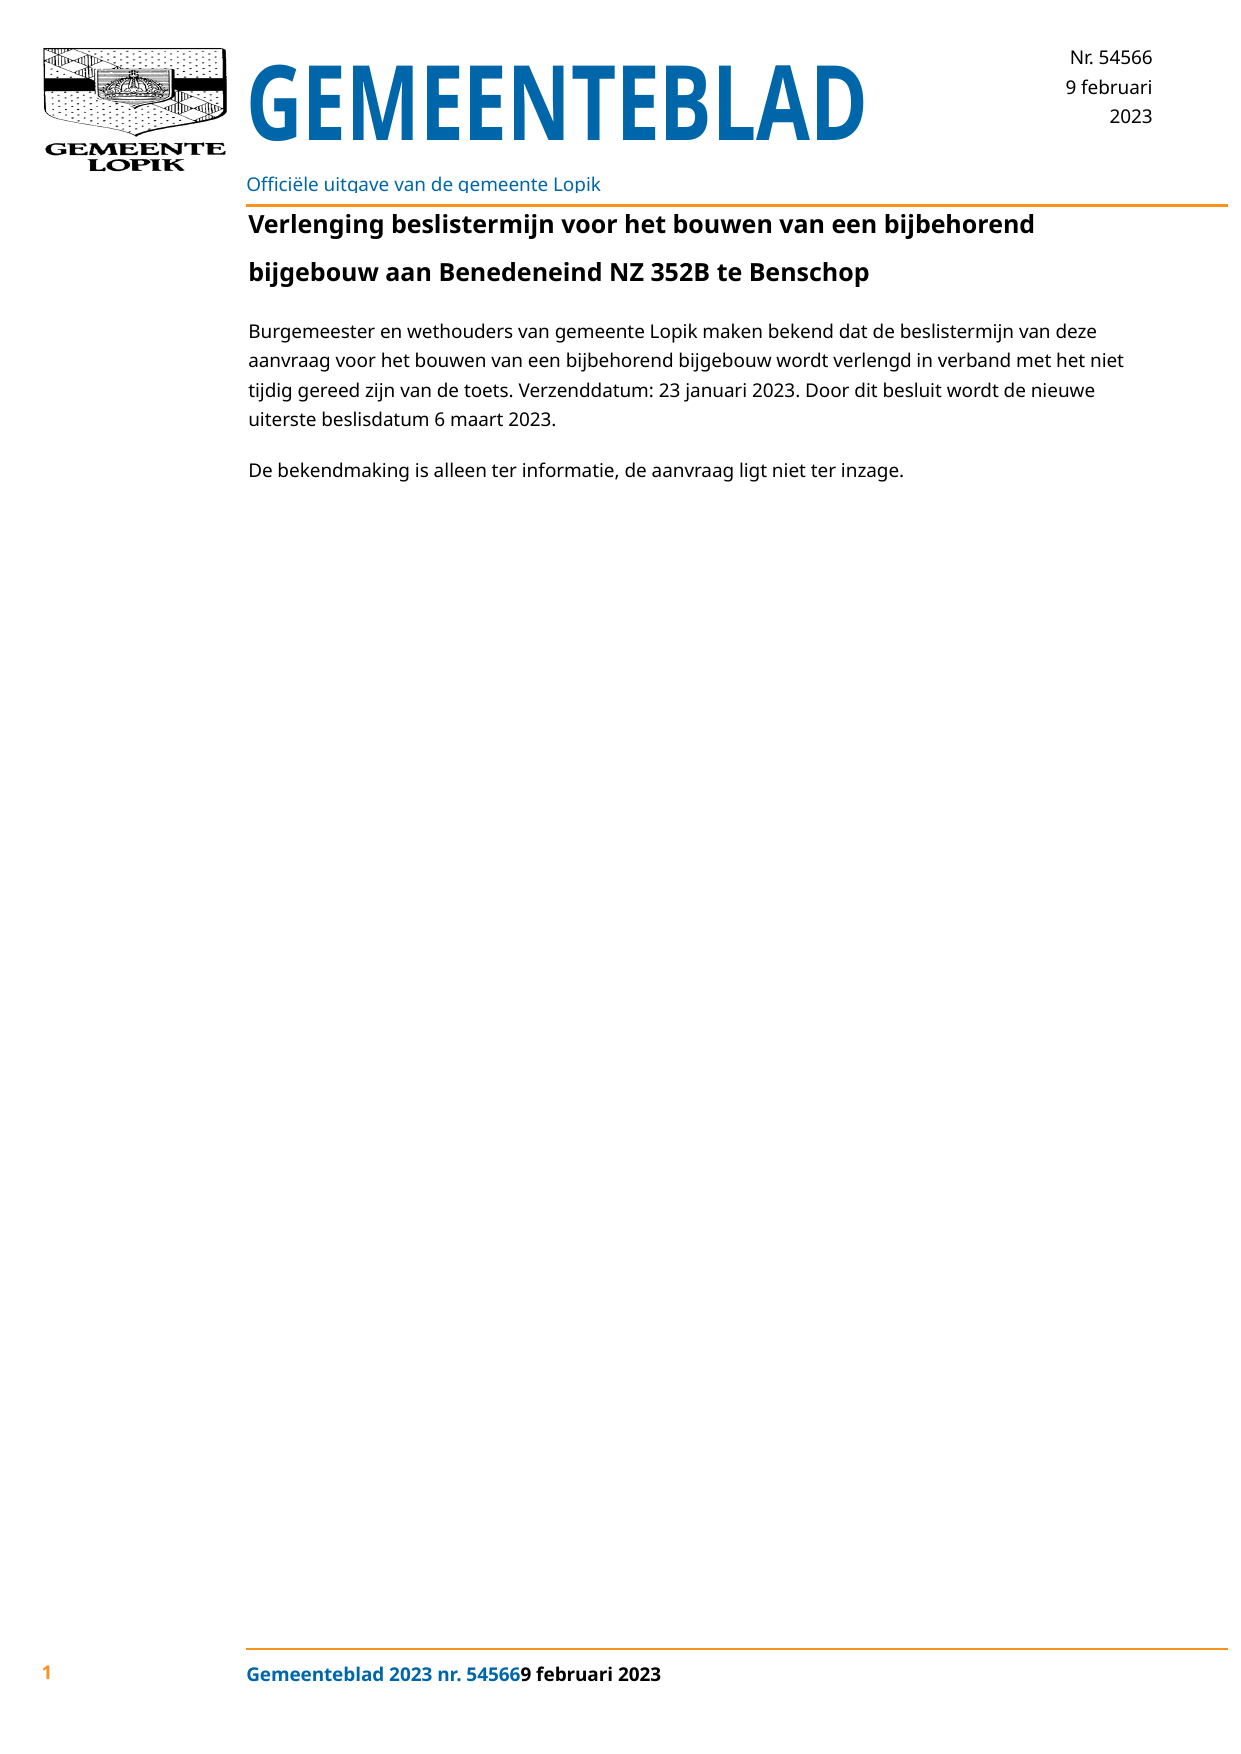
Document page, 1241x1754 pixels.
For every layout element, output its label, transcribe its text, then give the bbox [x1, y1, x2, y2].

picture [41, 47, 231, 172]
text De bekendmaking is alleen ter informatie, de aanvraag ligt niet ter inzage. [248, 457, 1152, 483]
text Burgemeester en wethouders van gemeente Lopik maken bekend dat de beslistermijn van deze aanvraag voor het bouwen van een bijbehorend bijgebouw wordt verlengd in verband met het niet tijdig gereed zijn van de toets. Verzenddatum: 23 januari 2023. Door dit besluit wordt de nieuwe uiterste beslisdatum 6 maart 2023. [248, 318, 1152, 432]
text Verlenging beslistermijn voor het bouwen van een bijbehorend bijgebouw aan Benedeneind NZ 352B te Benschop [248, 207, 1152, 288]
